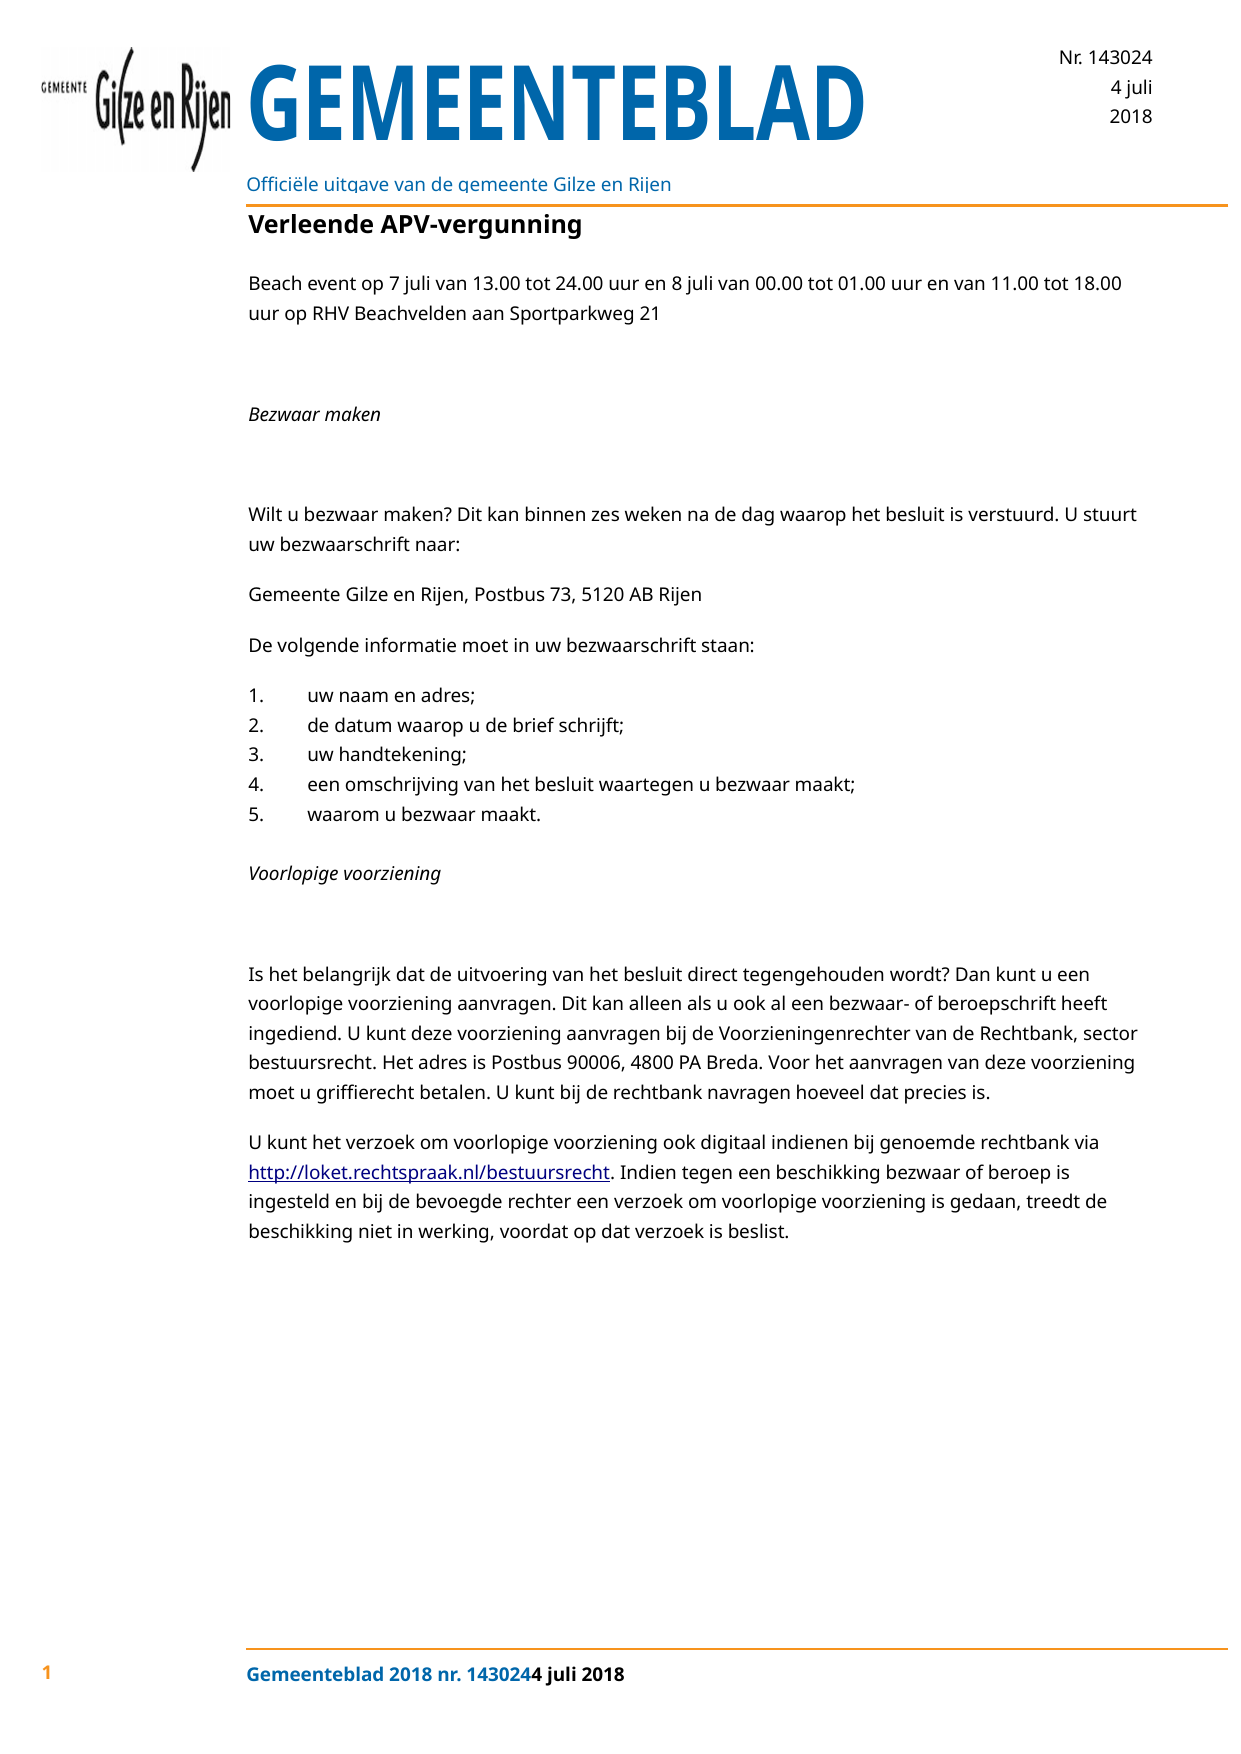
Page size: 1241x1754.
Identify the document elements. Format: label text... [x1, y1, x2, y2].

list een omschrijving van het besluit waartegen u bezwaar maakt; [248, 771, 1152, 797]
list uw naam en adres; [248, 682, 1152, 708]
text Voorlopige voorziening [248, 860, 1152, 886]
list de datum waarop u de brief schrijft; [248, 712, 1152, 738]
text De volgende informatie moet in uw bezwaarschrift staan: [248, 632, 1152, 658]
text U kunt het verzoek om voorlopige voorziening ook digitaal indienen bij genoemde rechtbank via http://loket.rechtspraak.nl/bestuursrecht. Indien tegen een beschikking bezwaar of beroep is ingesteld en bij de bevoegde rechter een verzoek om voorlopige voorziening is gedaan, treedt de beschikking niet in werking, voordat op dat verzoek is beslist. [248, 1129, 1152, 1244]
list uw handtekening; [248, 742, 1152, 767]
list waarom u bezwaar maakt. [248, 801, 1152, 826]
text Verleende APV-vergunning [248, 207, 1152, 241]
text Gemeente Gilze en Rijen, Postbus 73, 5120 AB Rijen [248, 582, 1152, 607]
picture [41, 47, 231, 172]
text Wilt u bezwaar maken? Dit kan binnen zes weken na de dag waarop het besluit is verstuurd. U stuurt uw bezwaarschrift naar: [248, 502, 1152, 557]
text Bezwaar maken [248, 401, 1152, 426]
text Is het belangrijk dat de uitvoering van het besluit direct tegengehouden wordt? Dan kunt u een voorlopige voorziening aanvragen. Dit kan alleen als u ook al een bezwaar- of beroepschrift heeft ingediend. U kunt deze voorziening aanvragen bij de Voorzieningenrechter van de Rechtbank, sector bestuursrecht. Het adres is Postbus 90006, 4800 PA Breda. Voor het aanvragen van deze voorziening moet u griffierecht betalen. U kunt bij de rechtbank navragen hoeveel dat precies is. [248, 961, 1152, 1105]
text Beach event op 7 juli van 13.00 tot 24.00 uur en 8 juli van 00.00 tot 01.00 uur en van 11.00 tot 18.00 uur op RHV Beachvelden aan Sportparkweg 21 [248, 270, 1152, 326]
